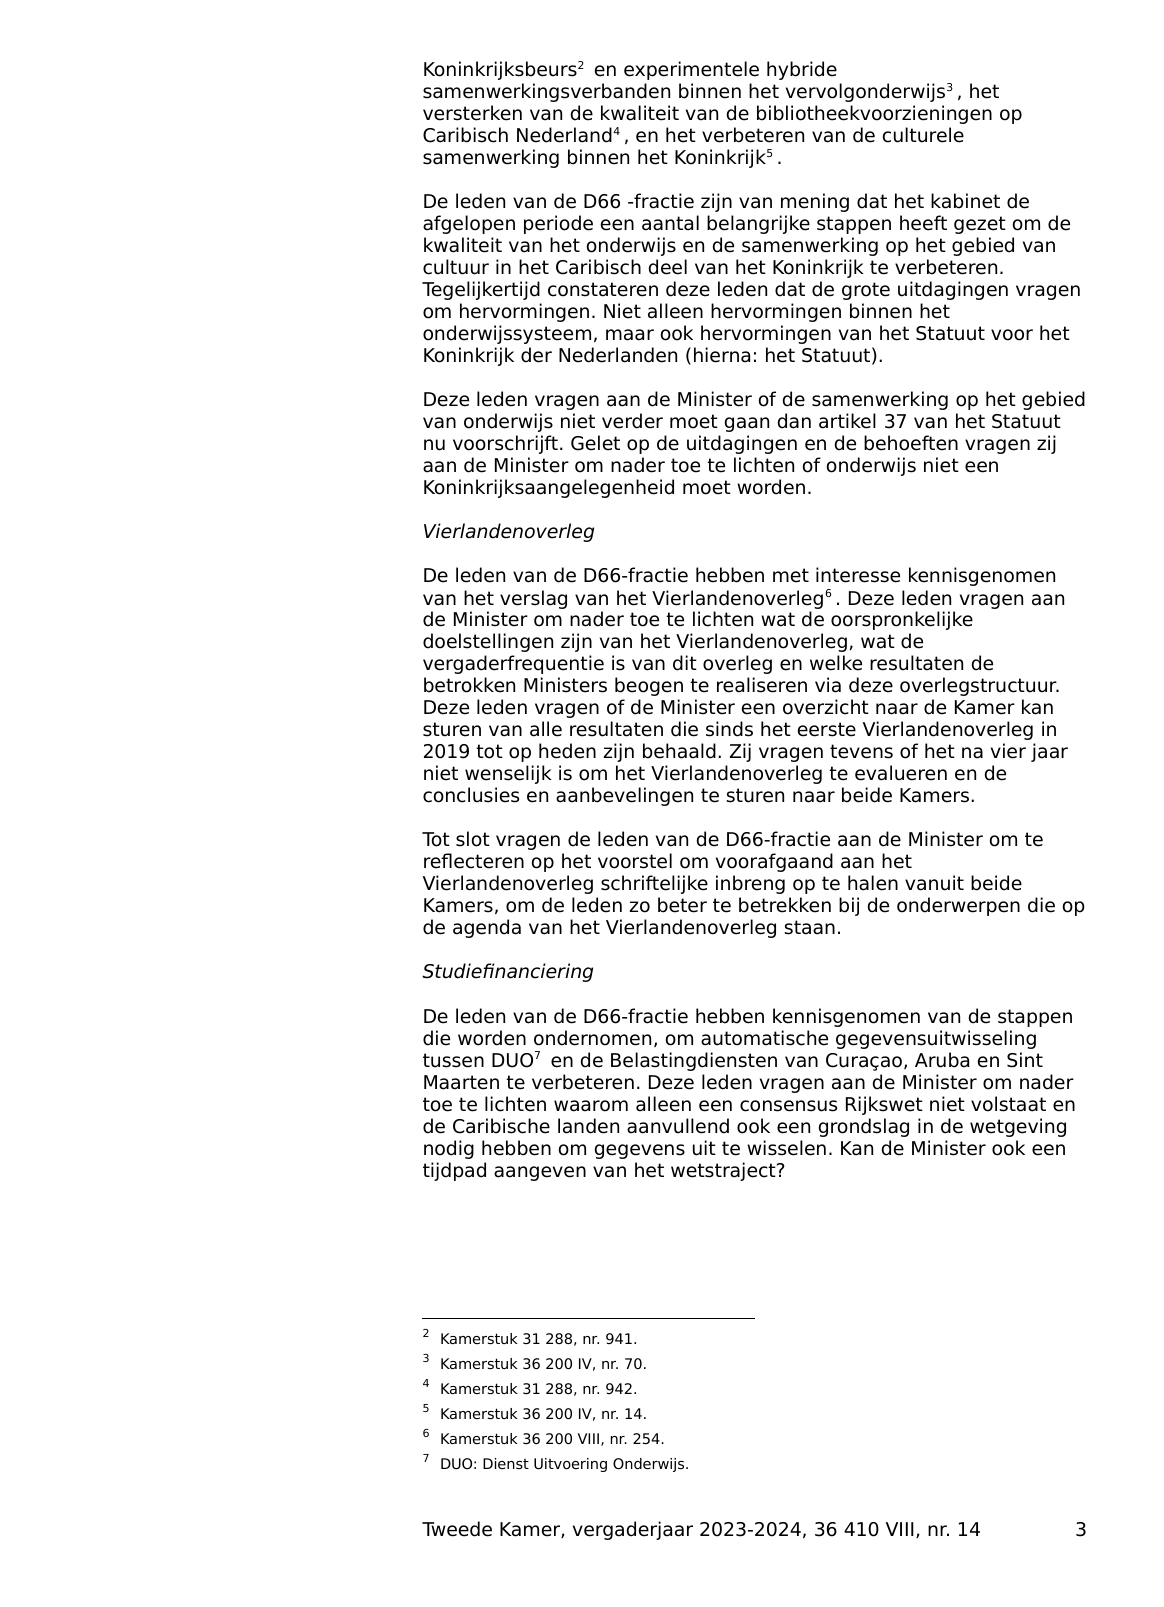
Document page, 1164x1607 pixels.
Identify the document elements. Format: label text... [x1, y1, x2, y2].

text Kamerstuk 36 200 IV, nr. 70. [422, 1352, 1087, 1374]
text Kamerstuk 36 200 VIII, nr. 254. [422, 1427, 1087, 1449]
text De leden van de D66-fractie hebben met interesse kennisgenomen van het verslag van het Vierlandenoverleg. Deze leden vragen aan de Minister om nader toe te lichten wat de oorspronkelijke doelstellingen zijn van het Vierlandenoverleg, wat de vergaderfrequentie is van dit overleg en welke resultaten de betrokken Ministers beogen te realiseren via deze overlegstructuur. Deze leden vragen of de Minister een overzicht naar de Kamer kan sturen van alle resultaten die sinds het eerste Vierlandenoverleg in 2019 tot op heden zijn behaald. Zij vragen tevens of het na vier jaar niet wenselijk is om het Vierlandenoverleg te evalueren en de conclusies en aanbevelingen te sturen naar beide Kamers. [422, 565, 1087, 807]
text Tot slot vragen de leden van de D66-fractie aan de Minister om te reflecteren op het voorstel om voorafgaand aan het Vierlandenoverleg schriftelijke inbreng op te halen vanuit beide Kamers, om de leden zo beter te betrekken bij de onderwerpen die op de agenda van het Vierlandenoverleg staan. [422, 829, 1087, 939]
text De leden van de D66-fractie hebben kennisgenomen van de stappen die worden ondernomen, om automatische gegevensuitwisseling tussen DUO en de Belastingdiensten van Curaçao, Aruba en Sint Maarten te verbeteren. Deze leden vragen aan de Minister om nader toe te lichten waarom alleen een consensus Rijkswet niet volstaat en de Caribische landen aanvullend ook een grondslag in de wetgeving nodig hebben om gegevens uit te wisselen. Kan de Minister ook een tijdpad aangeven van het wetstraject? [422, 1006, 1087, 1181]
text De leden van de D66 -fractie zijn van mening dat het kabinet de afgelopen periode een aantal belangrijke stappen heeft gezet om de kwaliteit van het onderwijs en de samenwerking op het gebied van cultuur in het Caribisch deel van het Koninkrijk te verbeteren. Tegelijkertijd constateren deze leden dat de grote uitdagingen vragen om hervormingen. Niet alleen hervormingen binnen het onderwijssysteem, maar ook hervormingen van het Statuut voor het Koninkrijk der Nederlanden (hierna: het Statuut). [422, 191, 1087, 367]
text DUO: Dienst Uitvoering Onderwijs. [422, 1452, 1087, 1474]
subtitle Vierlandenoverleg [422, 521, 1087, 543]
text Koninkrijksbeurs en experimentele hybride samenwerkingsverbanden binnen het vervolgonderwijs, het versterken van de kwaliteit van de bibliotheekvoorzieningen op Caribisch Nederland, en het verbeteren van de culturele samenwerking binnen het Koninkrijk. [422, 59, 1087, 169]
text Kamerstuk 31 288, nr. 941. [422, 1327, 1087, 1349]
text Kamerstuk 31 288, nr. 942. [422, 1377, 1087, 1399]
subtitle Studiefinanciering [422, 961, 1087, 983]
text Deze leden vragen aan de Minister of de samenwerking op het gebied van onderwijs niet verder moet gaan dan artikel 37 van het Statuut nu voorschrijft. Gelet op de uitdagingen en de behoeften vragen zij aan de Minister om nader toe te lichten of onderwijs niet een Koninkrijksaangelegenheid moet worden. [422, 389, 1087, 499]
text Kamerstuk 36 200 IV, nr. 14. [422, 1402, 1087, 1424]
